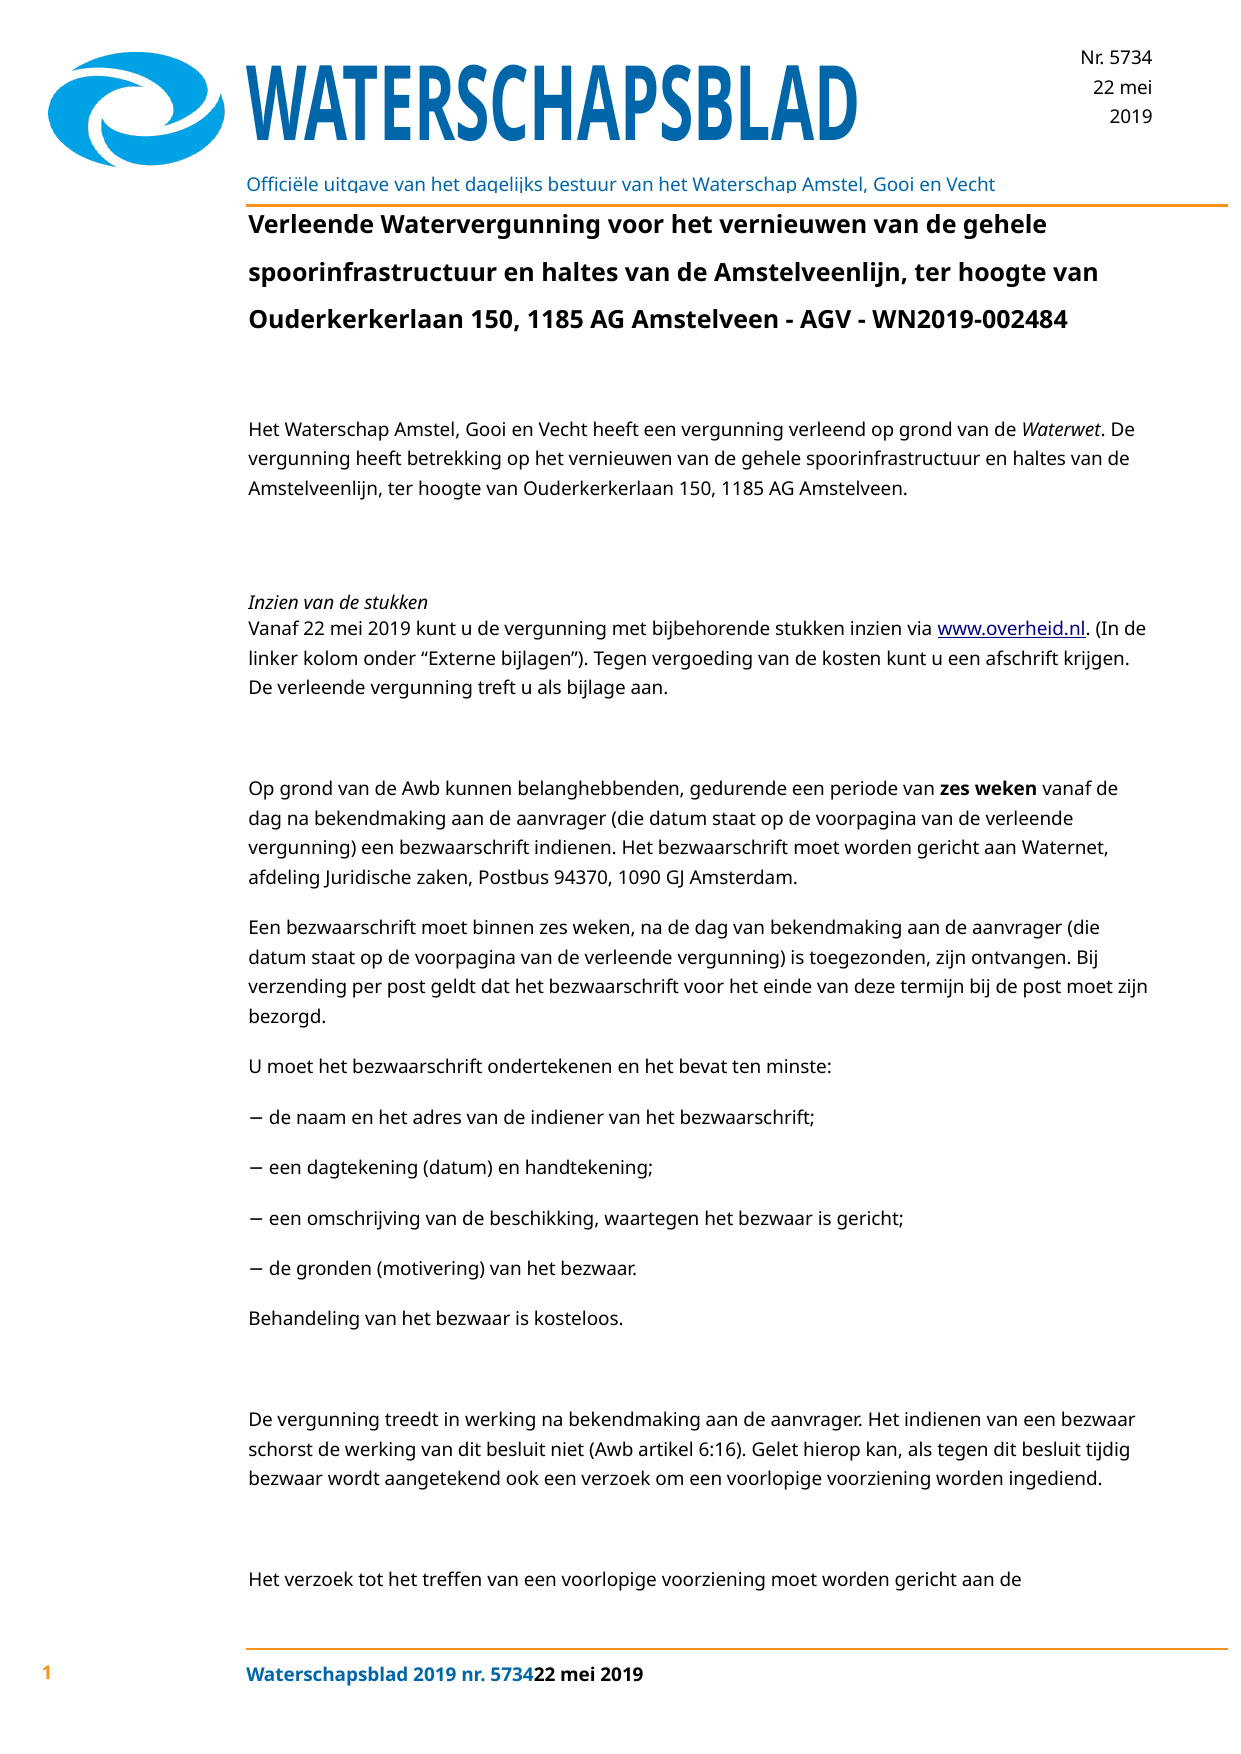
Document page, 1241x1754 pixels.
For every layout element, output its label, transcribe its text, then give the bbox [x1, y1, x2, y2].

text − de gronden (motivering) van het bezwaar. [248, 1255, 1152, 1281]
text Behandeling van het bezwaar is kosteloos. [248, 1306, 1152, 1331]
text − een dagtekening (datum) en handtekening; [248, 1154, 1152, 1180]
text De vergunning treedt in werking na bekendmaking aan de aanvrager. Het indienen van een bezwaar schorst de werking van dit besluit niet (Awb artikel 6:16). Gelet hierop kan, als tegen dit besluit tijdig bezwaar wordt aangetekend ook een verzoek om een voorlopige voorziening worden ingediend. [248, 1406, 1152, 1491]
text Op grond van de Awb kunnen belanghebbenden, gedurende een periode van zes weken vanaf de dag na bekendmaking aan de aanvrager (die datum staat op de voorpagina van de verleende vergunning) een bezwaarschrift indienen. Het bezwaarschrift moet worden gericht aan Waternet, afdeling Juridische zaken, Postbus 94370, 1090 GJ Amsterdam. [248, 775, 1152, 890]
text Het verzoek tot het treffen van een voorlopige voorziening moet worden gericht aan de [248, 1566, 1152, 1592]
text − een omschrijving van de beschikking, waartegen het bezwaar is gericht; [248, 1205, 1152, 1231]
text Vanaf 22 mei 2019 kunt u de vergunning met bijbehorende stukken inzien via www.overheid.nl. (In de linker kolom onder “Externe bijlagen”). Tegen vergoeding van de kosten kunt u een afschrift krijgen. De verleende vergunning treft u als bijlage aan. [248, 615, 1152, 700]
text U moet het bezwaarschrift ondertekenen en het bevat ten minste: [248, 1053, 1152, 1079]
picture [41, 47, 231, 172]
text Een bezwaarschrift moet binnen zes weken, na de dag van bekendmaking aan de aanvrager (die datum staat op de voorpagina van de verleende vergunning) is toegezonden, zijn ontvangen. Bij verzending per post geldt dat het bezwaarschrift voor het einde van deze termijn bij de post moet zijn bezorgd. [248, 914, 1152, 1029]
text − de naam en het adres van de indiener van het bezwaarschrift; [248, 1104, 1152, 1130]
text Inzien van de stukken [248, 589, 1152, 615]
text Het Waterschap Amstel, Gooi en Vecht heeft een vergunning verleend op grond van de Waterwet. De vergunning heeft betrekking op het vernieuwen van de gehele spoorinfrastructuur en haltes van de Amstelveenlijn, ter hoogte van Ouderkerkerlaan 150, 1185 AG Amstelveen. [248, 416, 1152, 501]
text Verleende Watervergunning voor het vernieuwen van de gehele spoorinfrastructuur en haltes van de Amstelveenlijn, ter hoogte van Ouderkerkerlaan 150, 1185 AG Amstelveen - AGV - WN2019-002484 [248, 207, 1152, 336]
